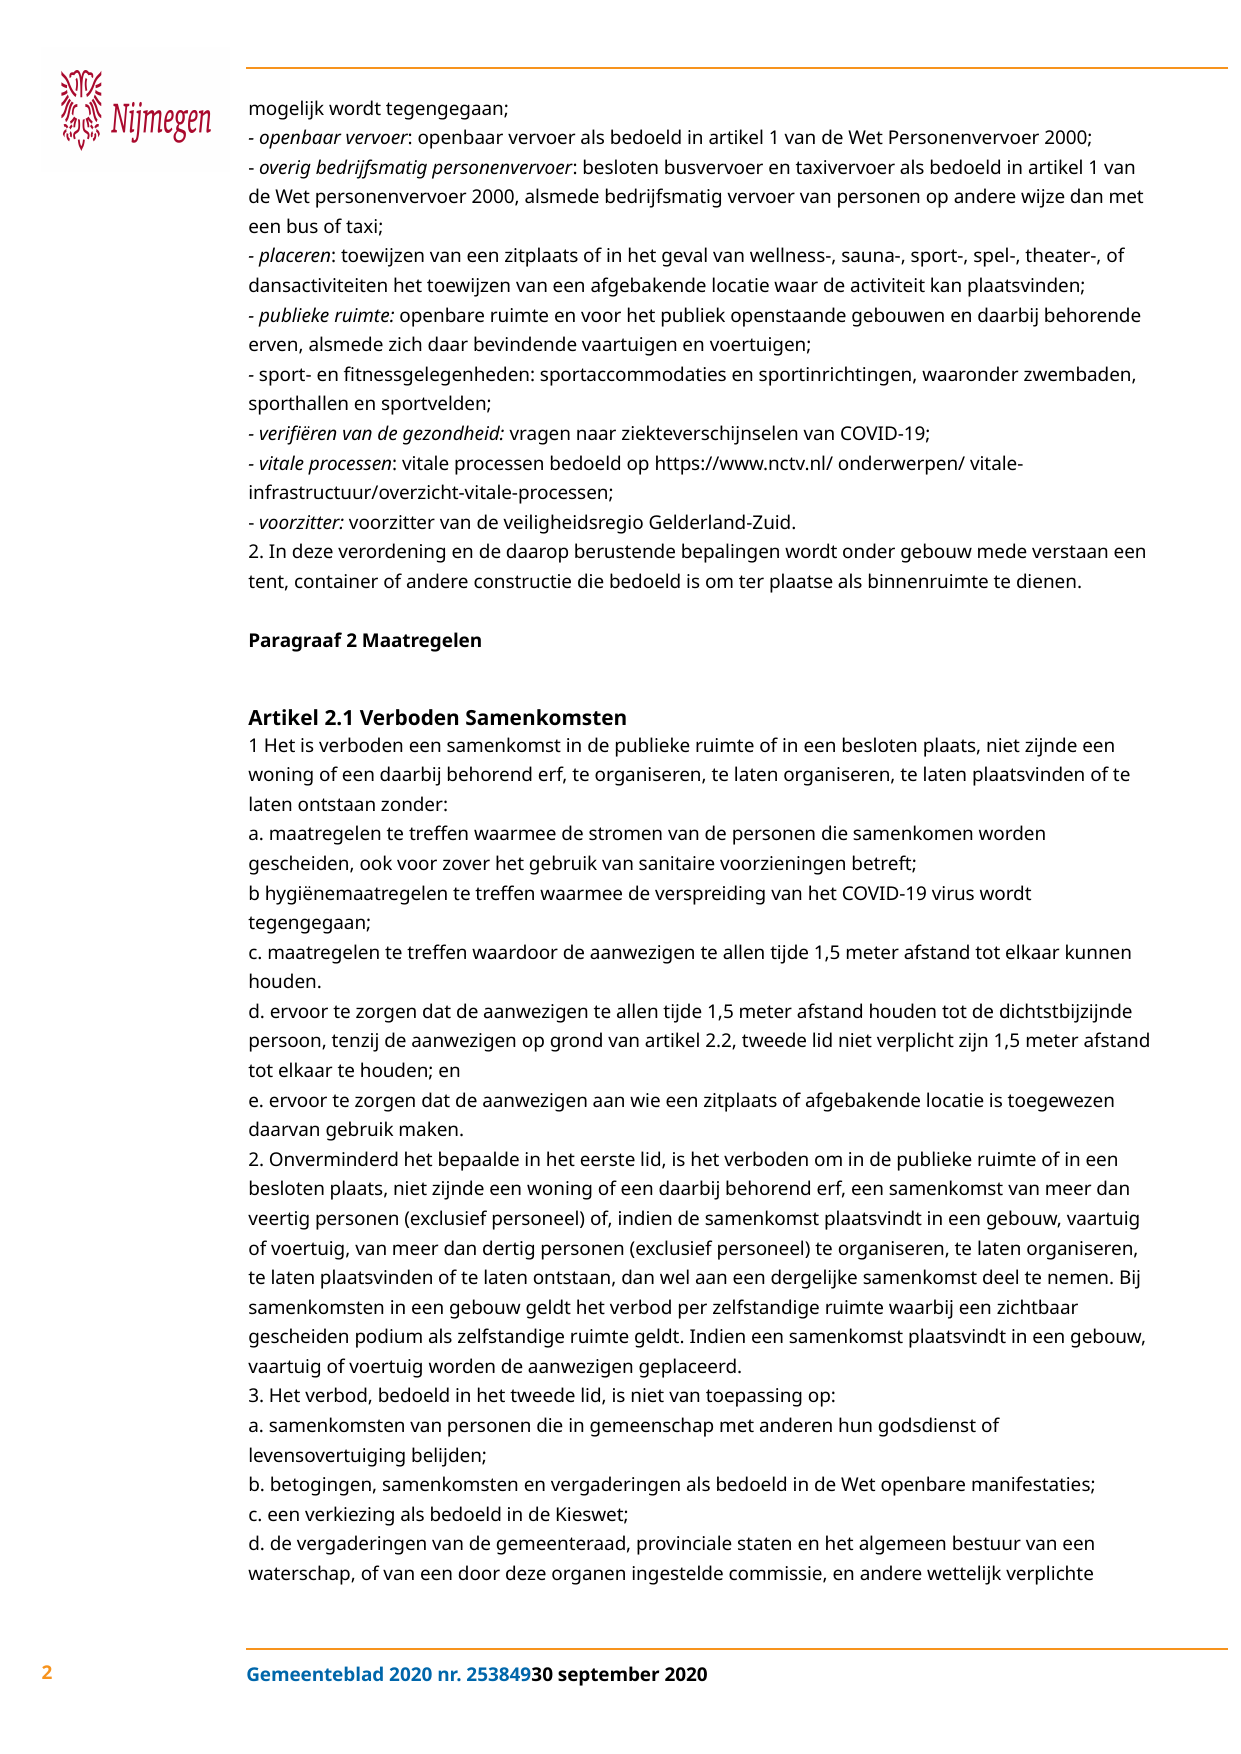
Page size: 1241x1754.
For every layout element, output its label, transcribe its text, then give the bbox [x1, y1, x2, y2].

text - overig bedrijfsmatig personenvervoer: besloten busvervoer en taxivervoer als bedoeld in artikel 1 van de Wet personenvervoer 2000, alsmede bedrijfsmatig vervoer van personen op andere wijze dan met een bus of taxi; [248, 154, 1152, 239]
text - verifiëren van de gezondheid: vragen naar ziekteverschijnselen van COVID-19; [248, 420, 1152, 446]
text a. maatregelen te treffen waarmee de stromen van de personen die samenkomen worden gescheiden, ook voor zover het gebruik van sanitaire voorzieningen betreft; [248, 821, 1152, 876]
text - publieke ruimte: openbare ruimte en voor het publiek openstaande gebouwen en daarbij behorende erven, alsmede zich daar bevindende vaartuigen en voertuigen; [248, 302, 1152, 357]
picture [41, 47, 231, 172]
text - placeren: toewijzen van een zitplaats of in het geval van wellness-, sauna-, sport-, spel-, theater-, of dansactiviteiten het toewijzen van een afgebakende locatie waar de activiteit kan plaatsvinden; [248, 243, 1152, 298]
text - openbaar vervoer: openbaar vervoer als bedoeld in artikel 1 van de Wet Personenvervoer 2000; [248, 124, 1152, 150]
text 3. Het verbod, bedoeld in het tweede lid, is niet van toepassing op: [248, 1383, 1152, 1408]
text c. een verkiezing als bedoeld in de Kieswet; [248, 1501, 1152, 1527]
text Artikel 2.1 Verboden Samenkomsten [248, 703, 1152, 732]
text - sport- en fitnessgelegenheden: sportaccommodaties en sportinrichtingen, waaronder zwembaden, sporthallen en sportvelden; [248, 361, 1152, 416]
text d. ervoor te zorgen dat de aanwezigen te allen tijde 1,5 meter afstand houden tot de dichtstbijzijnde persoon, tenzij de aanwezigen op grond van artikel 2.2, tweede lid niet verplicht zijn 1,5 meter afstand tot elkaar te houden; en [248, 998, 1152, 1083]
text 1 Het is verboden een samenkomst in de publieke ruimte of in een besloten plaats, niet zijnde een woning of een daarbij behorend erf, te organiseren, te laten organiseren, te laten plaatsvinden of te laten ontstaan zonder: [248, 732, 1152, 817]
text a. samenkomsten van personen die in gemeenschap met anderen hun godsdienst of levensovertuiging belijden; [248, 1412, 1152, 1468]
text b hygiënemaatregelen te treffen waarmee de verspreiding van het COVID-19 virus wordt tegengegaan; [248, 880, 1152, 935]
text d. de vergaderingen van de gemeenteraad, provinciale staten en het algemeen bestuur van een waterschap, of van een door deze organen ingestelde commissie, en andere wettelijk verplichte [248, 1531, 1152, 1586]
text - voorzitter: voorzitter van de veiligheidsregio Gelderland-Zuid. [248, 509, 1152, 535]
text b. betogingen, samenkomsten en vergaderingen als bedoeld in de Wet openbare manifestaties; [248, 1471, 1152, 1497]
text mogelijk wordt tegengegaan; [248, 95, 1152, 121]
text e. ervoor te zorgen dat de aanwezigen aan wie een zitplaats of afgebakende locatie is toegewezen daarvan gebruik maken. [248, 1087, 1152, 1142]
text 2. Onverminderd het bepaalde in het eerste lid, is het verboden om in de publieke ruimte of in een besloten plaats, niet zijnde een woning of een daarbij behorend erf, een samenkomst van meer dan veertig personen (exclusief personeel) of, indien de samenkomst plaatsvindt in een gebouw, vaartuig of voertuig, van meer dan dertig personen (exclusief personeel) te organiseren, te laten organiseren, te laten plaatsvinden of te laten ontstaan, dan wel aan een dergelijke samenkomst deel te nemen. Bij samenkomsten in een gebouw geldt het verbod per zelfstandige ruimte waarbij een zichtbaar gescheiden podium als zelfstandige ruimte geldt. Indien een samenkomst plaatsvindt in een gebouw, vaartuig of voertuig worden de aanwezigen geplaceerd. [248, 1146, 1152, 1379]
text - vitale processen: vitale processen bedoeld op https://www.nctv.nl/ onderwerpen/ vitale-infrastructuur/overzicht-vitale-processen; [248, 450, 1152, 505]
text Paragraaf 2 Maatregelen [248, 627, 1152, 653]
text c. maatregelen te treffen waardoor de aanwezigen te allen tijde 1,5 meter afstand tot elkaar kunnen houden. [248, 939, 1152, 994]
text 2. In deze verordening en de daarop berustende bepalingen wordt onder gebouw mede verstaan een tent, container of andere constructie die bedoeld is om ter plaatse als binnenruimte te dienen. [248, 538, 1152, 594]
